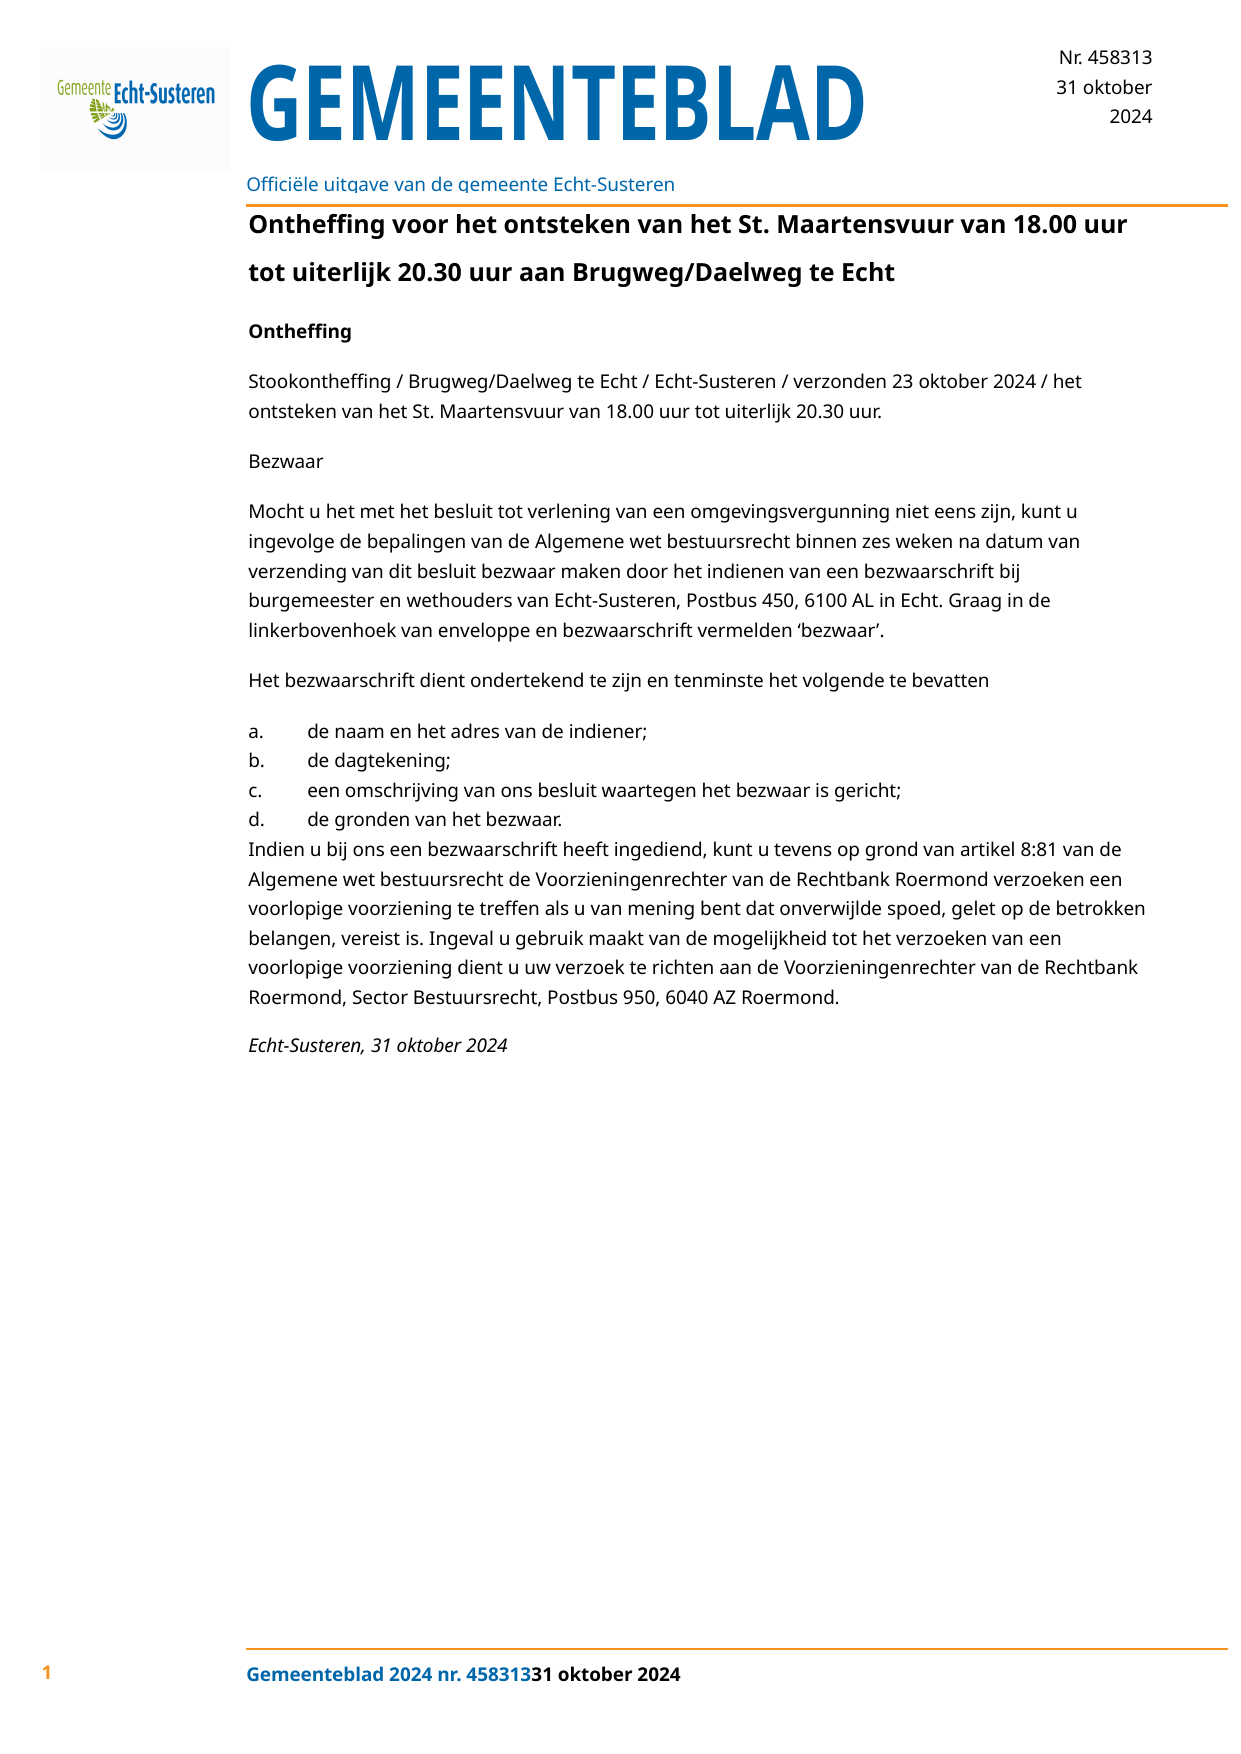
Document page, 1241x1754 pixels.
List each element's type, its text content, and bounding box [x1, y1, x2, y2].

list de naam en het adres van de indiener; [248, 718, 1152, 744]
text Het bezwaarschrift dient ondertekend te zijn en tenminste het volgende te bevatten [248, 667, 1152, 693]
list de gronden van het bezwaar. [248, 807, 1152, 832]
picture [41, 47, 231, 172]
text Echt-Susteren, 31 oktober 2024 [248, 1032, 1152, 1058]
text Indien u bij ons een bezwaarschrift heeft ingediend, kunt u tevens op grond van artikel 8:81 van de Algemene wet bestuursrecht de Voorzieningenrechter van de Rechtbank Roermond verzoeken een voorlopige voorziening te treffen als u van mening bent dat onverwijlde spoed, gelet op de betrokken belangen, vereist is. Ingeval u gebruik maakt van de mogelijkheid tot het verzoeken van een voorlopige voorziening dient u uw verzoek te richten aan de Voorzieningenrechter van de Rechtbank Roermond, Sector Bestuursrecht, Postbus 950, 6040 AZ Roermond. [248, 836, 1152, 1010]
text Mocht u het met het besluit tot verlening van een omgevingsvergunning niet eens zijn, kunt u ingevolge de bepalingen van de Algemene wet bestuursrecht binnen zes weken na datum van verzending van dit besluit bezwaar maken door het indienen van een bezwaarschrift bij burgemeester en wethouders van Echt-Susteren, Postbus 450, 6100 AL in Echt. Graag in de linkerbovenhoek van enveloppe en bezwaarschrift vermelden ‘bezwaar’. [248, 499, 1152, 643]
text Ontheffing voor het ontsteken van het St. Maartensvuur van 18.00 uur tot uiterlijk 20.30 uur aan Brugweg/Daelweg te Echt [248, 207, 1152, 288]
text Stookontheffing / Brugweg/Daelweg te Echt / Echt-Susteren / verzonden 23 oktober 2024 / het ontsteken van het St. Maartensvuur van 18.00 uur tot uiterlijk 20.30 uur. [248, 368, 1152, 424]
text Ontheffing [248, 318, 1152, 344]
list de dagtekening; [248, 747, 1152, 773]
text Bezwaar [248, 448, 1152, 474]
list een omschrijving van ons besluit waartegen het bezwaar is gericht; [248, 777, 1152, 803]
